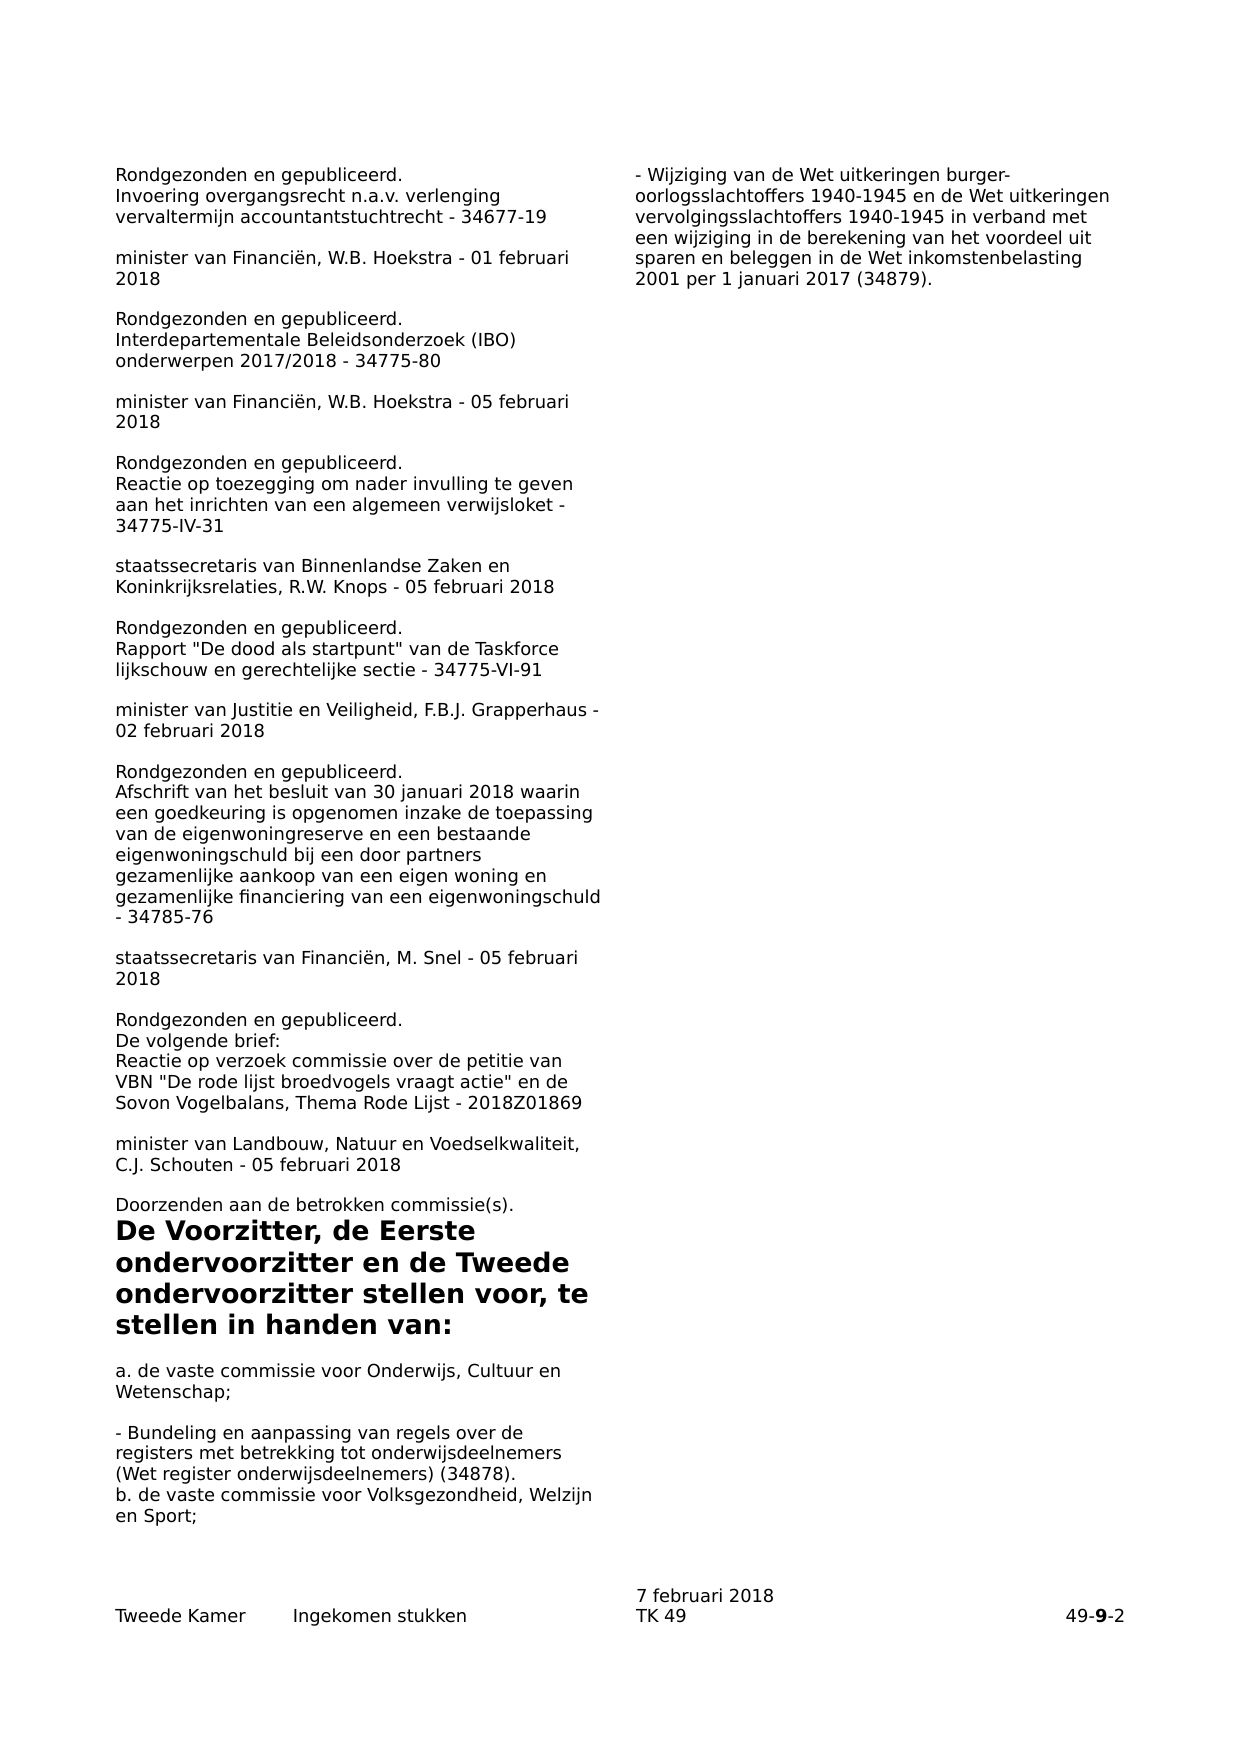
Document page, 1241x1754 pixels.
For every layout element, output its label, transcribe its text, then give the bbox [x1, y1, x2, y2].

text Rondgezonden en gepubliceerd. [115, 1009, 605, 1030]
text minister van Justitie en Veiligheid, F.B.J. Grapperhaus - 02 februari 2018 [115, 700, 605, 742]
text b. de vaste commissie voor Volksgezondheid, Welzijn en Sport; [115, 1485, 605, 1526]
text Doorzenden aan de betrokken commissie(s). [115, 1195, 605, 1216]
title De Voorzitter, de Eerste ondervoorzitter en de Tweede ondervoorzitter stellen voor, te stellen in handen van: [115, 1216, 605, 1341]
text - Bundeling en aanpassing van regels over de registers met betrekking tot onderwijsdeelnemers (Wet register onderwijsdeelnemers) (34878). [115, 1422, 605, 1485]
text minister van Financiën, W.B. Hoekstra - 05 februari 2018 [115, 392, 605, 433]
text Rapport "De dood als startpunt" van de Taskforce lijkschouw en gerechtelijke sectie - 34775-VI-91 [115, 638, 605, 680]
text minister van Financiën, W.B. Hoekstra - 01 februari 2018 [115, 248, 605, 289]
text minister van Landbouw, Natuur en Voedselkwaliteit, C.J. Schouten - 05 februari 2018 [115, 1134, 605, 1175]
text staatssecretaris van Binnenlandse Zaken en Koninkrijksrelaties, R.W. Knops - 05 februari 2018 [115, 556, 605, 598]
text Afschrift van het besluit van 30 januari 2018 waarin een goedkeuring is opgenomen inzake de toepassing van de eigenwoningreserve en een bestaande eigenwoningschuld bij een door partners gezamenlijke aankoop van een eigen woning en gezamenlijke financiering van een eigenwoningschuld - 34785-76 [115, 782, 605, 928]
text Interdepartementale Beleidsonderzoek (IBO) onderwerpen 2017/2018 - 34775-80 [115, 330, 605, 372]
text Reactie op toezegging om nader invulling te geven aan het inrichten van een algemeen verwijsloket - 34775-IV-31 [115, 474, 605, 536]
text De volgende brief: [115, 1030, 605, 1051]
text Rondgezonden en gepubliceerd. [115, 165, 605, 186]
text Rondgezonden en gepubliceerd. [115, 309, 605, 330]
text a. de vaste commissie voor Onderwijs, Cultuur en Wetenschap; [115, 1361, 605, 1402]
text Rondgezonden en gepubliceerd. [115, 453, 605, 474]
text Rondgezonden en gepubliceerd. [115, 762, 605, 782]
text Reactie op verzoek commissie over de petitie van VBN "De rode lijst broedvogels vraagt actie" en de Sovon Vogelbalans, Thema Rode Lijst - 2018Z01869 [115, 1051, 605, 1114]
text - Wijziging van de Wet uitkeringen burger-oorlogsslachtoffers 1940-1945 en de Wet uitkeringen vervolgingsslachtoffers 1940-1945 in verband met een wijziging in de berekening van het voordeel uit sparen en beleggen in de Wet inkomstenbelasting 2001 per 1 januari 2017 (34879). [635, 165, 1125, 290]
text Invoering overgangsrecht n.a.v. verlenging vervaltermijn accountantstuchtrecht - 34677-19 [115, 186, 605, 228]
text staatssecretaris van Financiën, M. Snel - 05 februari 2018 [115, 948, 605, 989]
text Rondgezonden en gepubliceerd. [115, 618, 605, 638]
